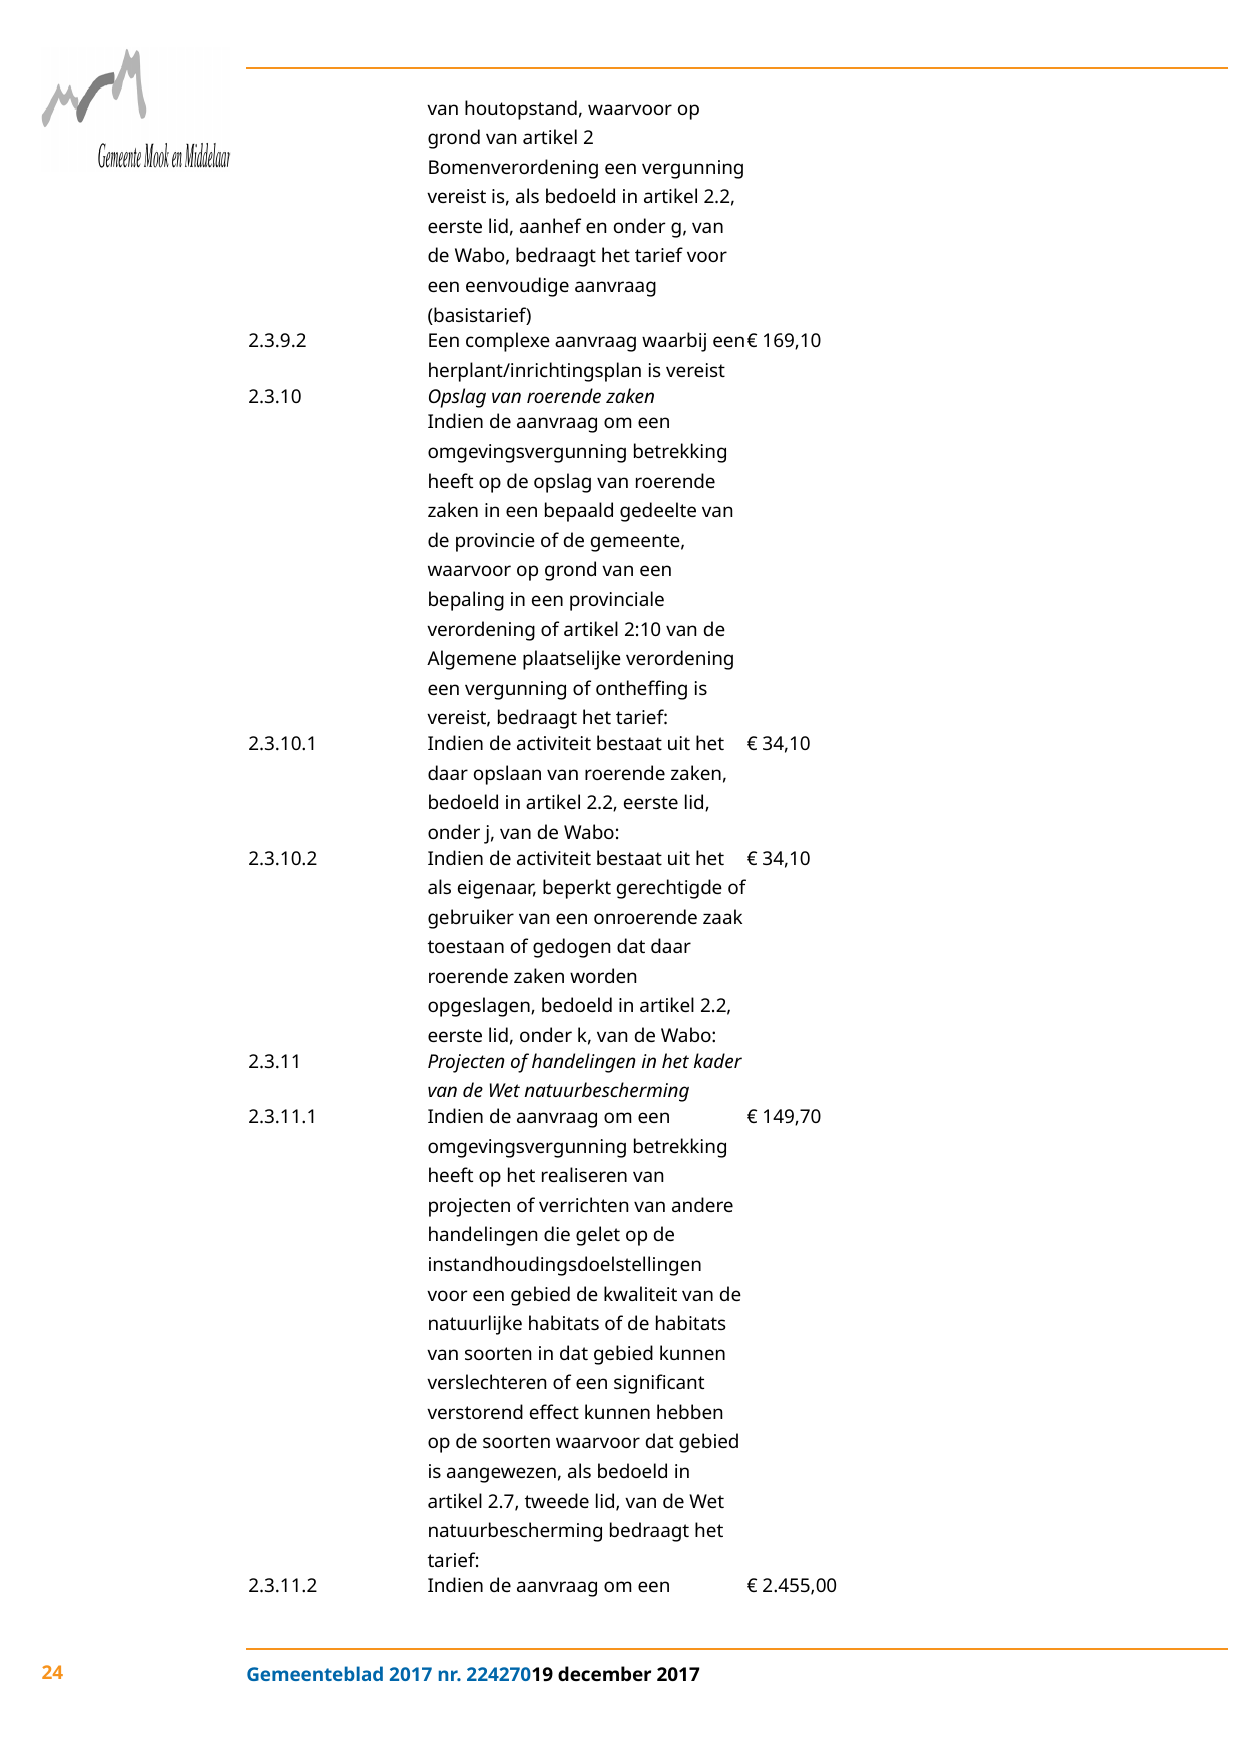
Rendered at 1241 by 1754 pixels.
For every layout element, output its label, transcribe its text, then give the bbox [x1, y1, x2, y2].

table_cell € 149,70 [747, 1103, 926, 1573]
table_cell 2.3.11.2 [248, 1573, 427, 1598]
table_cell 2.3.10.1 [248, 730, 427, 845]
picture [41, 47, 231, 172]
table_cell [747, 1048, 926, 1103]
table_cell [926, 409, 1152, 730]
table_cell Een complexe aanvraag waarbij een herplant/inrichtingsplan is vereist [427, 328, 747, 383]
table_cell 2.3.11.1 [248, 1103, 427, 1573]
table_cell € 34,10 [747, 845, 926, 1048]
table_cell 2.3.9.2 [248, 328, 427, 383]
table_cell Indien de aanvraag om een [427, 1573, 747, 1598]
table_cell van houtopstand, waarvoor op grond van artikel 2 Bomenverordening een vergunning vereist is, als bedoeld in artikel 2.2, eerste lid, aanhef en onder g, van de Wabo, bedraagt het tarief voor een eenvoudige aanvraag (basistarief) [427, 95, 747, 328]
table_cell € 169,10 [747, 328, 926, 383]
table_cell [248, 409, 427, 730]
table_cell [926, 845, 1152, 1048]
table_cell Indien de activiteit bestaat uit het als eigenaar, beperkt gerechtigde of gebruiker van een onroerende zaak toestaan of gedogen dat daar roerende zaken worden opgeslagen, bedoeld in artikel 2.2, eerste lid, onder k, van de Wabo: [427, 845, 747, 1048]
table_cell 2.3.10.2 [248, 845, 427, 1048]
table_cell Indien de activiteit bestaat uit het daar opslaan van roerende zaken, bedoeld in artikel 2.2, eerste lid, onder j, van de Wabo: [427, 730, 747, 845]
table_cell [747, 95, 926, 328]
table_cell [248, 95, 427, 328]
table_cell Indien de aanvraag om een omgevingsvergunning betrekking heeft op het realiseren van projecten of verrichten van andere handelingen die gelet op de instandhoudingsdoelstellingen voor een gebied de kwaliteit van de natuurlijke habitats of de habitats van soorten in dat gebied kunnen verslechteren of een significant verstorend effect kunnen hebben op de soorten waarvoor dat gebied is aangewezen, als bedoeld in artikel 2.7, tweede lid, van de Wet natuurbescherming bedraagt het tarief: [427, 1103, 747, 1573]
table_cell [926, 730, 1152, 845]
table_cell [926, 328, 1152, 383]
table_cell 2.3.11 [248, 1048, 427, 1103]
table_cell [747, 409, 926, 730]
table_cell Projecten of handelingen in het kader van de Wet natuurbescherming [427, 1048, 747, 1103]
table_cell 2.3.10 [248, 383, 427, 409]
table_cell [926, 1573, 1152, 1598]
table_cell [926, 1103, 1152, 1573]
table_cell Opslag van roerende zaken [427, 383, 747, 409]
table_cell € 2.455,00 [747, 1573, 926, 1598]
table_cell Indien de aanvraag om een omgevingsvergunning betrekking heeft op de opslag van roerende zaken in een bepaald gedeelte van de provincie of de gemeente, waarvoor op grond van een bepaling in een provinciale verordening of artikel 2:10 van de Algemene plaatselijke verordening een vergunning of ontheffing is vereist, bedraagt het tarief: [427, 409, 747, 730]
table_cell [926, 1048, 1152, 1103]
table_cell [926, 95, 1152, 328]
table_cell € 34,10 [747, 730, 926, 845]
table_cell [926, 383, 1152, 409]
table_cell [747, 383, 926, 409]
